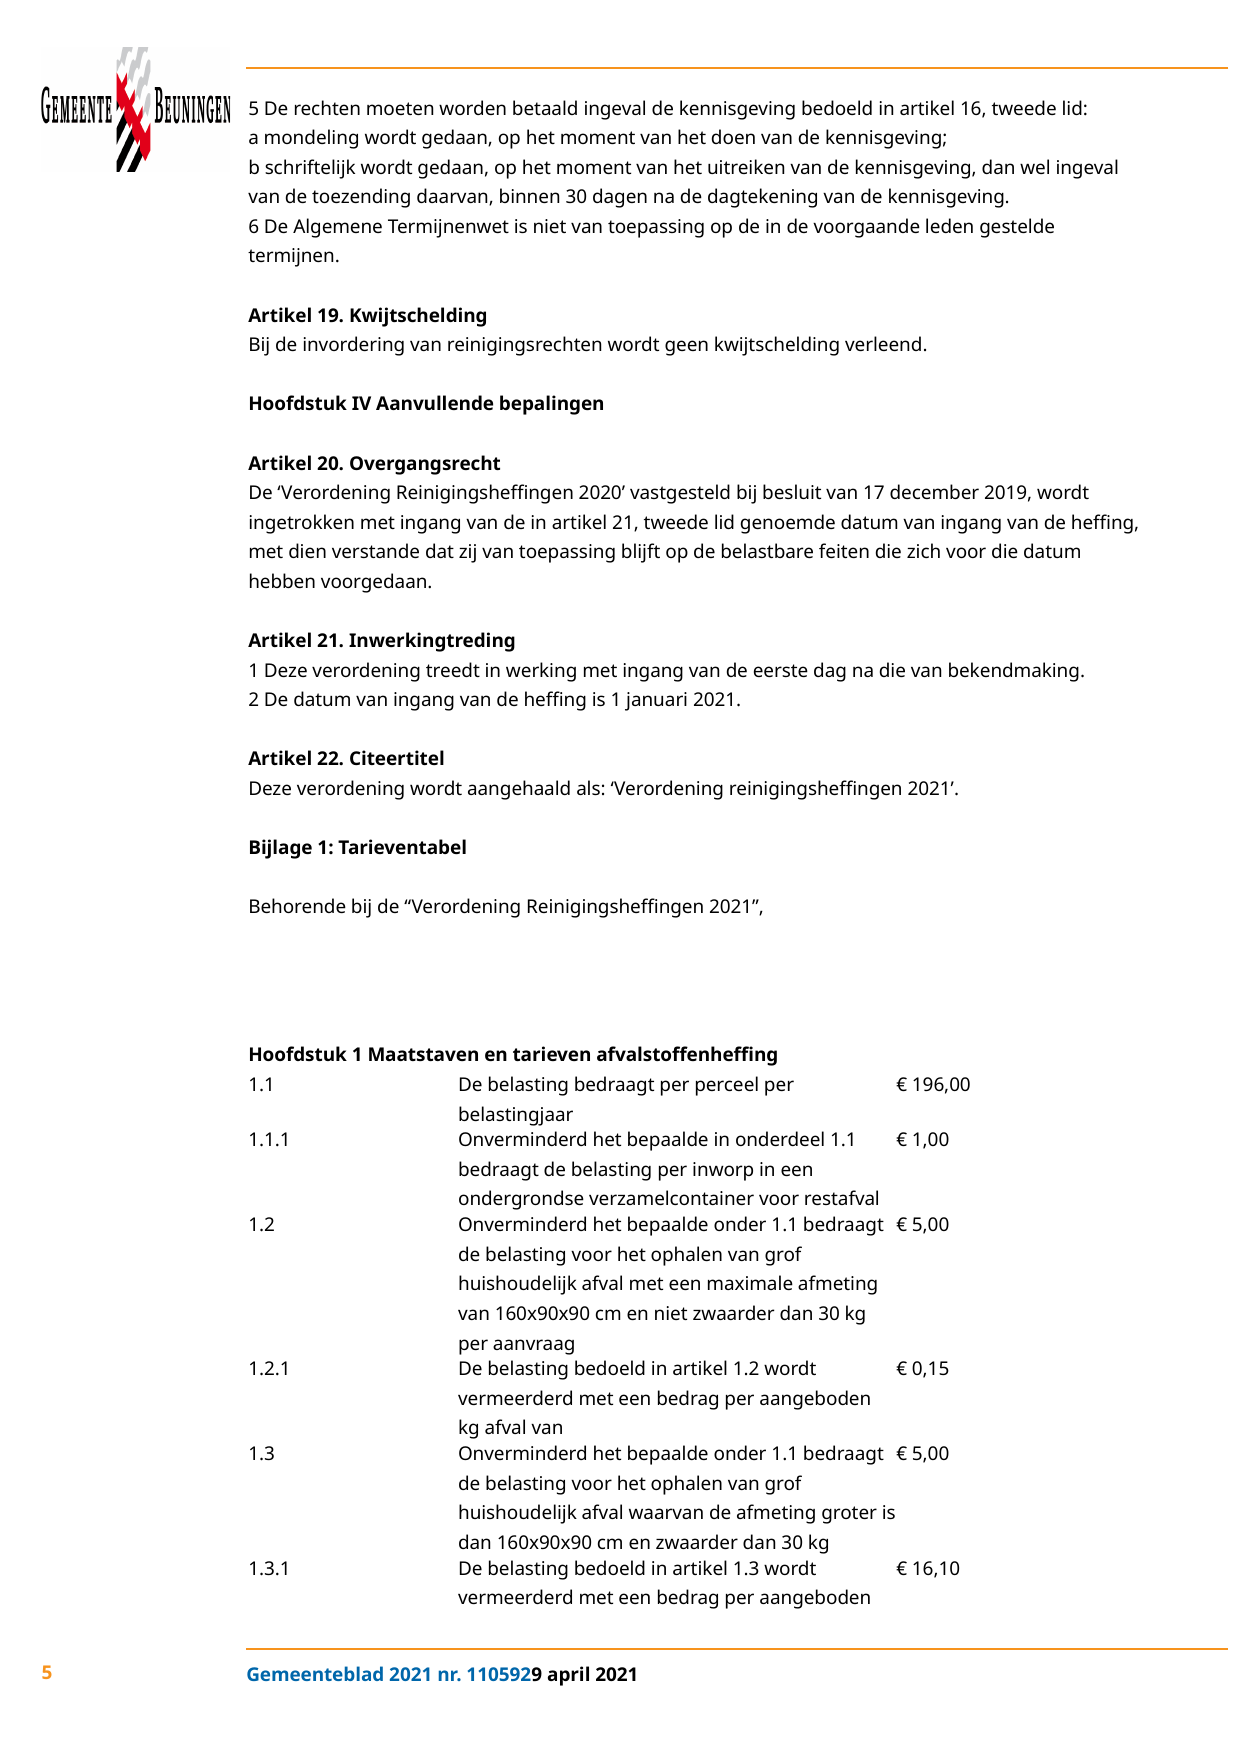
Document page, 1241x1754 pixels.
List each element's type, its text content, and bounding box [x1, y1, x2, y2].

table_cell € 0,15 [896, 1355, 1152, 1440]
text Deze verordening wordt aangehaald als: ‘Verordening reinigingsheffingen 2021’. [248, 775, 1152, 801]
text Artikel 20. Overgangsrecht [248, 450, 1152, 476]
text b schriftelijk wordt gedaan, op het moment van het uitreiken van de kennisgeving, dan wel ingeval van de toezending daarvan, binnen 30 dagen na de dagtekening van de kennisgeving. [248, 154, 1152, 209]
table_cell De belasting bedoeld in artikel 1.2 wordt vermeerderd met een bedrag per aangeboden kg afval van [458, 1355, 896, 1440]
text Bij de invordering van reinigingsrechten wordt geen kwijtschelding verleend. [248, 331, 1152, 357]
table_header € 196,00 [896, 1071, 1152, 1126]
table_cell 1.3 [248, 1440, 458, 1555]
text Artikel 21. Inwerkingtreding [248, 627, 1152, 653]
picture [41, 47, 231, 172]
text Behorende bij de “Verordening Reinigingsheffingen 2021”, [248, 893, 1152, 919]
table_cell Onverminderd het bepaalde onder 1.1 bedraagt de belasting voor het ophalen van grof huishoudelijk afval waarvan de afmeting groter is dan 160x90x90 cm en zwaarder dan 30 kg [458, 1440, 896, 1555]
text Hoofdstuk IV Aanvullende bepalingen [248, 391, 1152, 416]
table_cell 1.2 [248, 1211, 458, 1355]
table_cell € 5,00 [896, 1211, 1152, 1355]
table_header De belasting bedraagt per perceel per belastingjaar [458, 1071, 896, 1126]
table_cell 1.2.1 [248, 1355, 458, 1440]
text 1 Deze verordening treedt in werking met ingang van de eerste dag na die van bekendmaking. [248, 657, 1152, 683]
table_cell De belasting bedoeld in artikel 1.3 wordt vermeerderd met een bedrag per aangeboden [458, 1555, 896, 1610]
table_header 1.1 [248, 1071, 458, 1126]
table_cell € 5,00 [896, 1440, 1152, 1555]
text 5 De rechten moeten worden betaald ingeval de kennisgeving bedoeld in artikel 16, tweede lid: [248, 95, 1152, 121]
text De ‘Verordening Reinigingsheffingen 2020’ vastgesteld bij besluit van 17 december 2019, wordt ingetrokken met ingang van de in artikel 21, tweede lid genoemde datum van ingang van de heffing, met dien verstande dat zij van toepassing blijft op de belastbare feiten die zich voor die datum hebben voorgedaan. [248, 479, 1152, 594]
text 6 De Algemene Termijnenwet is niet van toepassing op de in de voorgaande leden gestelde termijnen. [248, 213, 1152, 268]
table_cell 1.1.1 [248, 1126, 458, 1211]
table_cell € 16,10 [896, 1555, 1152, 1610]
table_cell Onverminderd het bepaalde onder 1.1 bedraagt de belasting voor het ophalen van grof huishoudelijk afval met een maximale afmeting van 160x90x90 cm en niet zwaarder dan 30 kg per aanvraag [458, 1211, 896, 1355]
table_cell € 1,00 [896, 1126, 1152, 1211]
text Hoofdstuk 1 Maatstaven en tarieven afvalstoffenheffing [248, 1041, 1152, 1067]
text Artikel 22. Citeertitel [248, 746, 1152, 771]
text 2 De datum van ingang van de heffing is 1 januari 2021. [248, 686, 1152, 712]
text Bijlage 1: Tarieventabel [248, 834, 1152, 860]
text Artikel 19. Kwijtschelding [248, 302, 1152, 328]
table_cell Onverminderd het bepaalde in onderdeel 1.1 bedraagt de belasting per inworp in een ondergrondse verzamelcontainer voor restafval [458, 1126, 896, 1211]
text a mondeling wordt gedaan, op het moment van het doen van de kennisgeving; [248, 124, 1152, 150]
table_cell 1.3.1 [248, 1555, 458, 1610]
